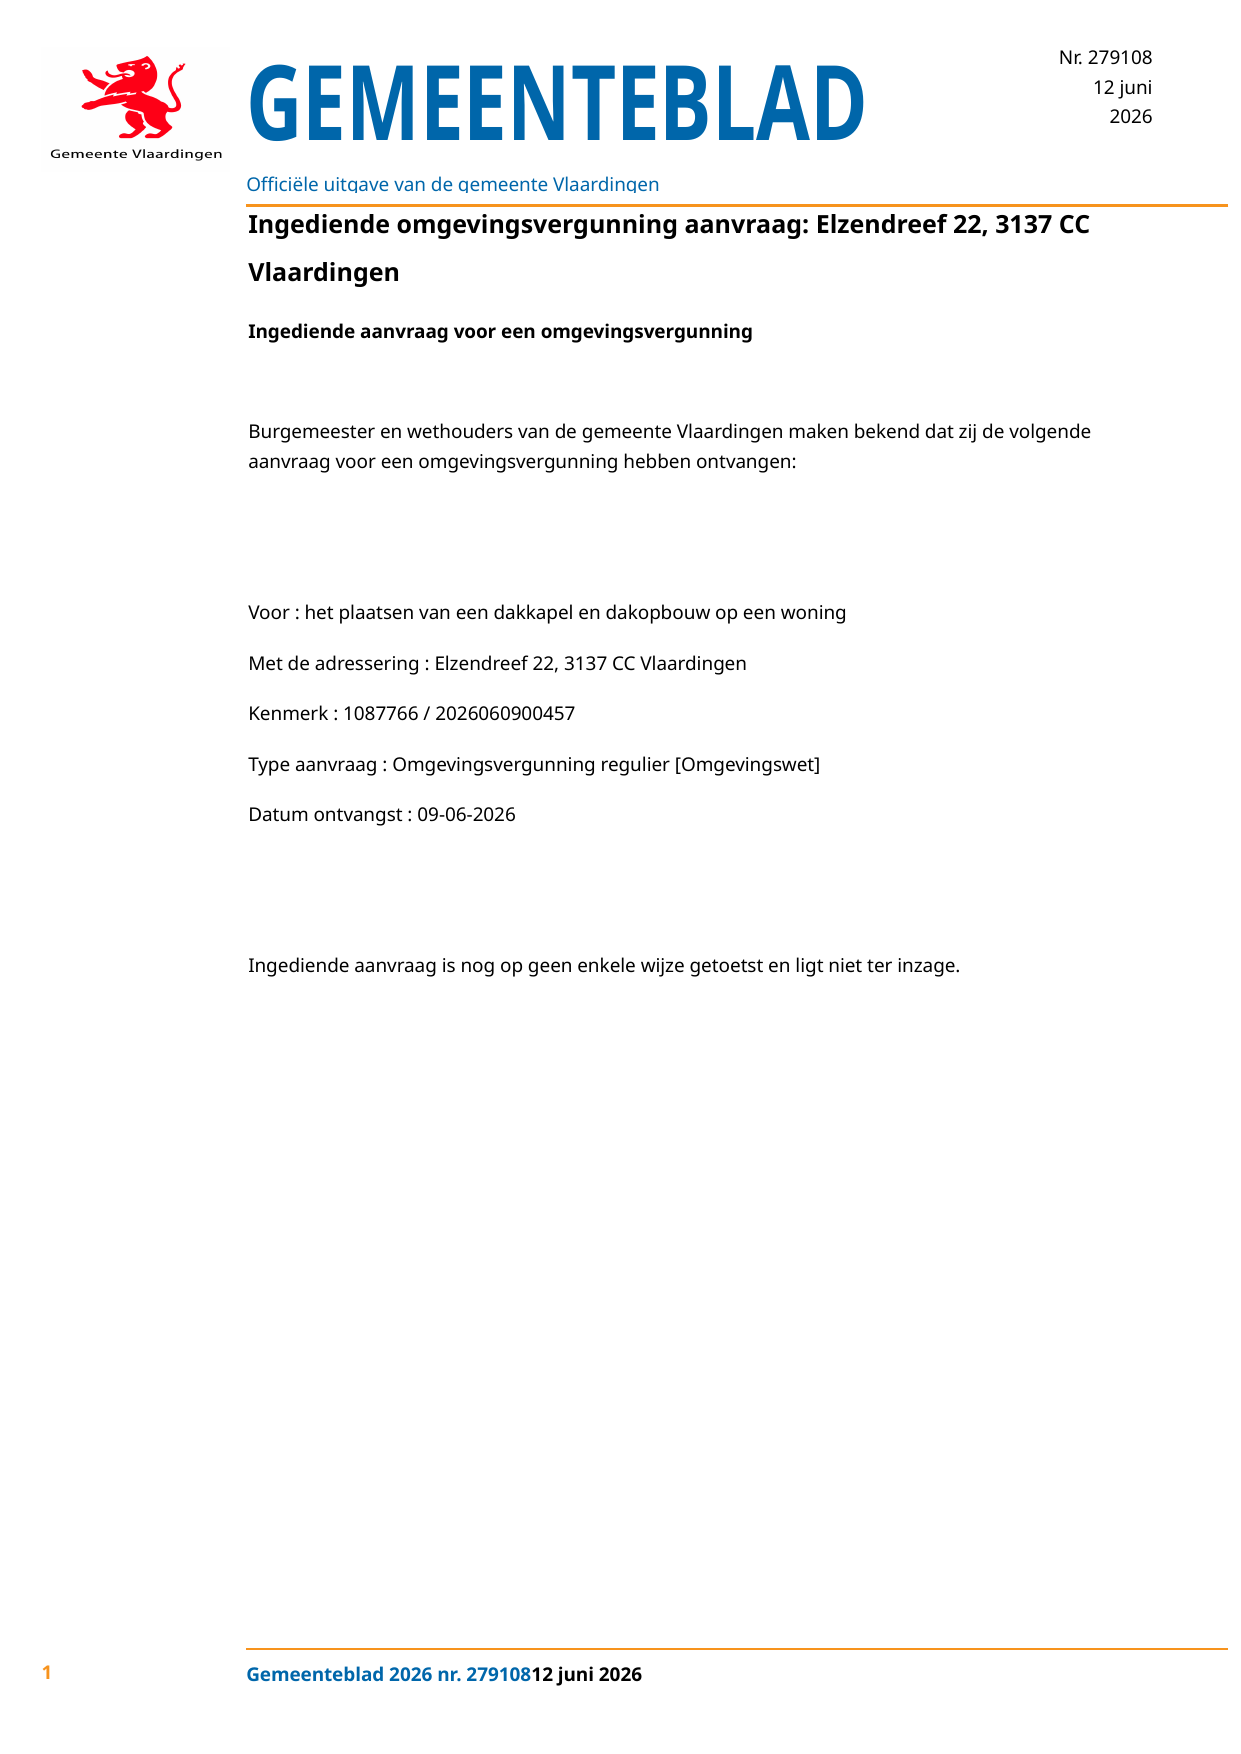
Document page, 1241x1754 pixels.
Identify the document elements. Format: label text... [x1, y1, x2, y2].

picture [41, 47, 231, 172]
text Met de adressering : Elzendreef 22, 3137 CC Vlaardingen [248, 650, 1152, 676]
text Voor : het plaatsen van een dakkapel en dakopbouw op een woning [248, 599, 1152, 625]
text Ingediende aanvraag is nog op geen enkele wijze getoetst en ligt niet ter inzage. [248, 952, 1152, 978]
text Kenmerk : 1087766 / 2026060900457 [248, 700, 1152, 726]
text Ingediende aanvraag voor een omgevingsvergunning [248, 318, 1152, 344]
text Ingediende omgevingsvergunning aanvraag: Elzendreef 22, 3137 CC Vlaardingen [248, 207, 1152, 288]
text Datum ontvangst : 09-06-2026 [248, 801, 1152, 827]
text Burgemeester en wethouders van de gemeente Vlaardingen maken bekend dat zij de volgende aanvraag voor een omgevingsvergunning hebben ontvangen: [248, 419, 1152, 474]
text Type aanvraag : Omgevingsvergunning regulier [Omgevingswet] [248, 751, 1152, 777]
